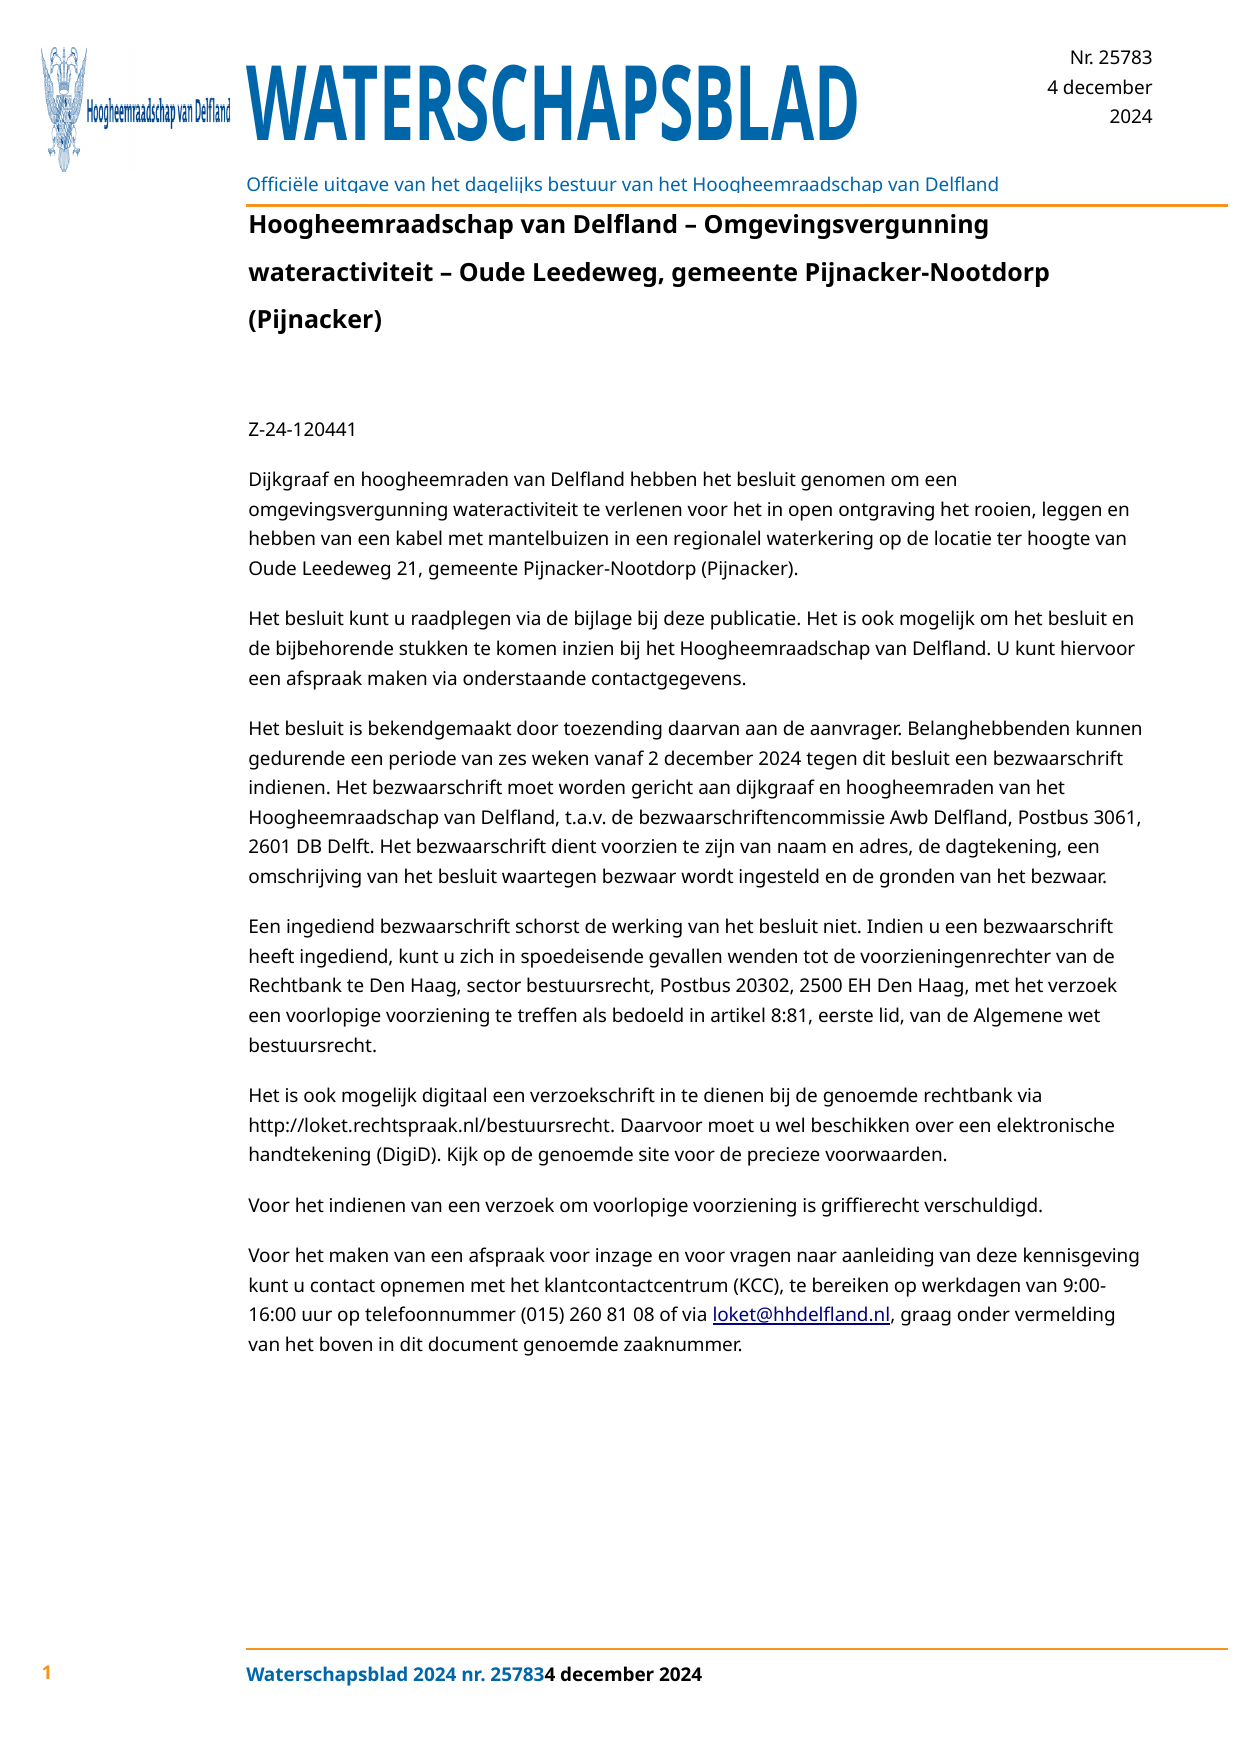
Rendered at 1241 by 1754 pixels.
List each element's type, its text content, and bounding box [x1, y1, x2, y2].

text Het is ook mogelijk digitaal een verzoekschrift in te dienen bij de genoemde rechtbank via http://loket.rechtspraak.nl/bestuursrecht. Daarvoor moet u wel beschikken over een elektronische handtekening (DigiD). Kijk op de genoemde site voor de precieze voorwaarden. [248, 1082, 1152, 1167]
text Voor het indienen van een verzoek om voorlopige voorziening is griffierecht verschuldigd. [248, 1192, 1152, 1217]
text Het besluit is bekendgemaakt door toezending daarvan aan de aanvrager. Belanghebbenden kunnen gedurende een periode van zes weken vanaf 2 december 2024 tegen dit besluit een bezwaarschrift indienen. Het bezwaarschrift moet worden gericht aan dijkgraaf en hoogheemraden van het Hoogheemraadschap van Delfland, t.a.v. de bezwaarschriftencommissie Awb Delfland, Postbus 3061, 2601 DB Delft. Het bezwaarschrift dient voorzien te zijn van naam en adres, de dagtekening, een omschrijving van het besluit waartegen bezwaar wordt ingesteld en de gronden van het bezwaar. [248, 715, 1152, 889]
text Het besluit kunt u raadplegen via de bijlage bij deze publicatie. Het is ook mogelijk om het besluit en de bijbehorende stukken te komen inzien bij het Hoogheemraadschap van Delfland. U kunt hiervoor een afspraak maken via onderstaande contactgegevens. [248, 606, 1152, 690]
text Voor het maken van een afspraak voor inzage en voor vragen naar aanleiding van deze kennisgeving kunt u contact opnemen met het klantcontactcentrum (KCC), te bereiken op werkdagen van 9:00-16:00 uur op telefoonnummer (015) 260 81 08 of via loket@hhdelfland.nl, graag onder vermelding van het boven in dit document genoemde zaaknummer. [248, 1242, 1152, 1357]
text Z-24-120441 [248, 416, 1152, 442]
picture [41, 47, 231, 172]
text Hoogheemraadschap van Delfland – Omgevingsvergunning wateractiviteit – Oude Leedeweg, gemeente Pijnacker-Nootdorp (Pijnacker) [248, 207, 1152, 336]
text Een ingediend bezwaarschrift schorst de werking van het besluit niet. Indien u een bezwaarschrift heeft ingediend, kunt u zich in spoedeisende gevallen wenden tot de voorzieningenrechter van de Rechtbank te Den Haag, sector bestuursrecht, Postbus 20302, 2500 EH Den Haag, met het verzoek een voorlopige voorziening te treffen als bedoeld in artikel 8:81, eerste lid, van de Algemene wet bestuursrecht. [248, 913, 1152, 1057]
text Dijkgraaf en hoogheemraden van Delfland hebben het besluit genomen om een omgevingsvergunning wateractiviteit te verlenen voor het in open ontgraving het rooien, leggen en hebben van een kabel met mantelbuizen in een regionalel waterkering op de locatie ter hoogte van Oude Leedeweg 21, gemeente Pijnacker-Nootdorp (Pijnacker). [248, 466, 1152, 581]
